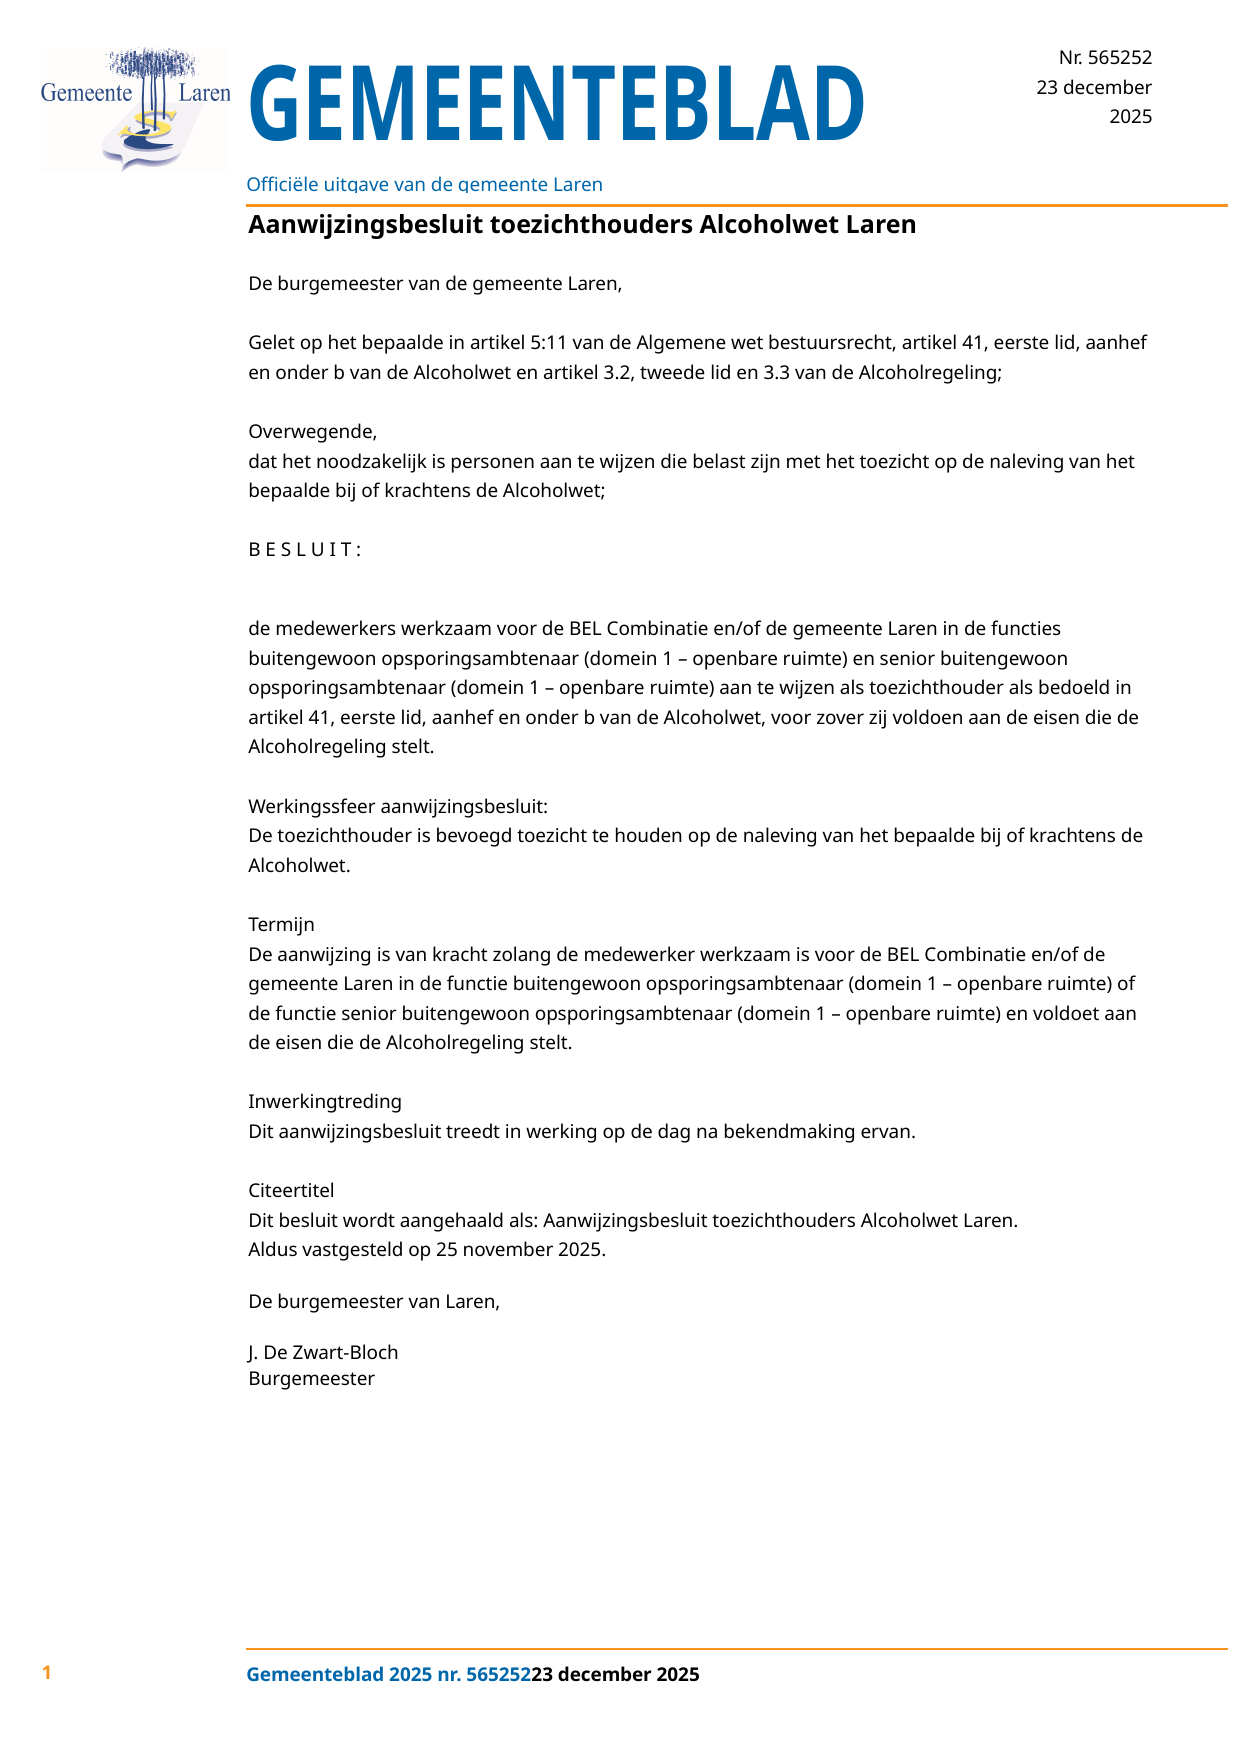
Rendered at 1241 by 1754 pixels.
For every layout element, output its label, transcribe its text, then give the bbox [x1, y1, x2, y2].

text Aanwijzingsbesluit toezichthouders Alcoholwet Laren [248, 207, 1152, 241]
text De burgemeester van Laren, [248, 1288, 1152, 1314]
text dat het noodzakelijk is personen aan te wijzen die belast zijn met het toezicht op de naleving van het bepaalde bij of krachtens de Alcoholwet; [248, 448, 1152, 503]
text J. De Zwart-Bloch [248, 1339, 1152, 1365]
text De burgemeester van de gemeente Laren, [248, 270, 1152, 296]
text Termijn [248, 911, 1152, 937]
text B E S L U I T : [248, 537, 1152, 562]
text Citeertitel [248, 1177, 1152, 1203]
text Werkingssfeer aanwijzingsbesluit: [248, 793, 1152, 819]
text Burgemeester [248, 1365, 1152, 1391]
picture [41, 47, 231, 172]
text de medewerkers werkzaam voor de BEL Combinatie en/of de gemeente Laren in de functies buitengewoon opsporingsambtenaar (domein 1 – openbare ruimte) en senior buitengewoon opsporingsambtenaar (domein 1 – openbare ruimte) aan te wijzen als toezichthouder als bedoeld in artikel 41, eerste lid, aanhef en onder b van de Alcoholwet, voor zover zij voldoen aan de eisen die de Alcoholregeling stelt. [248, 615, 1152, 759]
text De aanwijzing is van kracht zolang de medewerker werkzaam is voor de BEL Combinatie en/of de gemeente Laren in de functie buitengewoon opsporingsambtenaar (domein 1 – openbare ruimte) of de functie senior buitengewoon opsporingsambtenaar (domein 1 – openbare ruimte) en voldoet aan de eisen die de Alcoholregeling stelt. [248, 941, 1152, 1055]
text Inwerkingtreding [248, 1089, 1152, 1114]
text Overwegende, [248, 418, 1152, 444]
text Dit besluit wordt aangehaald als: Aanwijzingsbesluit toezichthouders Alcoholwet Laren. [248, 1207, 1152, 1233]
text Dit aanwijzingsbesluit treedt in werking op de dag na bekendmaking ervan. [248, 1118, 1152, 1144]
text De toezichthouder is bevoegd toezicht te houden op de naleving van het bepaalde bij of krachtens de Alcoholwet. [248, 822, 1152, 878]
text Aldus vastgesteld op 25 november 2025. [248, 1237, 1152, 1262]
text Gelet op het bepaalde in artikel 5:11 van de Algemene wet bestuursrecht, artikel 41, eerste lid, aanhef en onder b van de Alcoholwet en artikel 3.2, tweede lid en 3.3 van de Alcoholregeling; [248, 329, 1152, 385]
